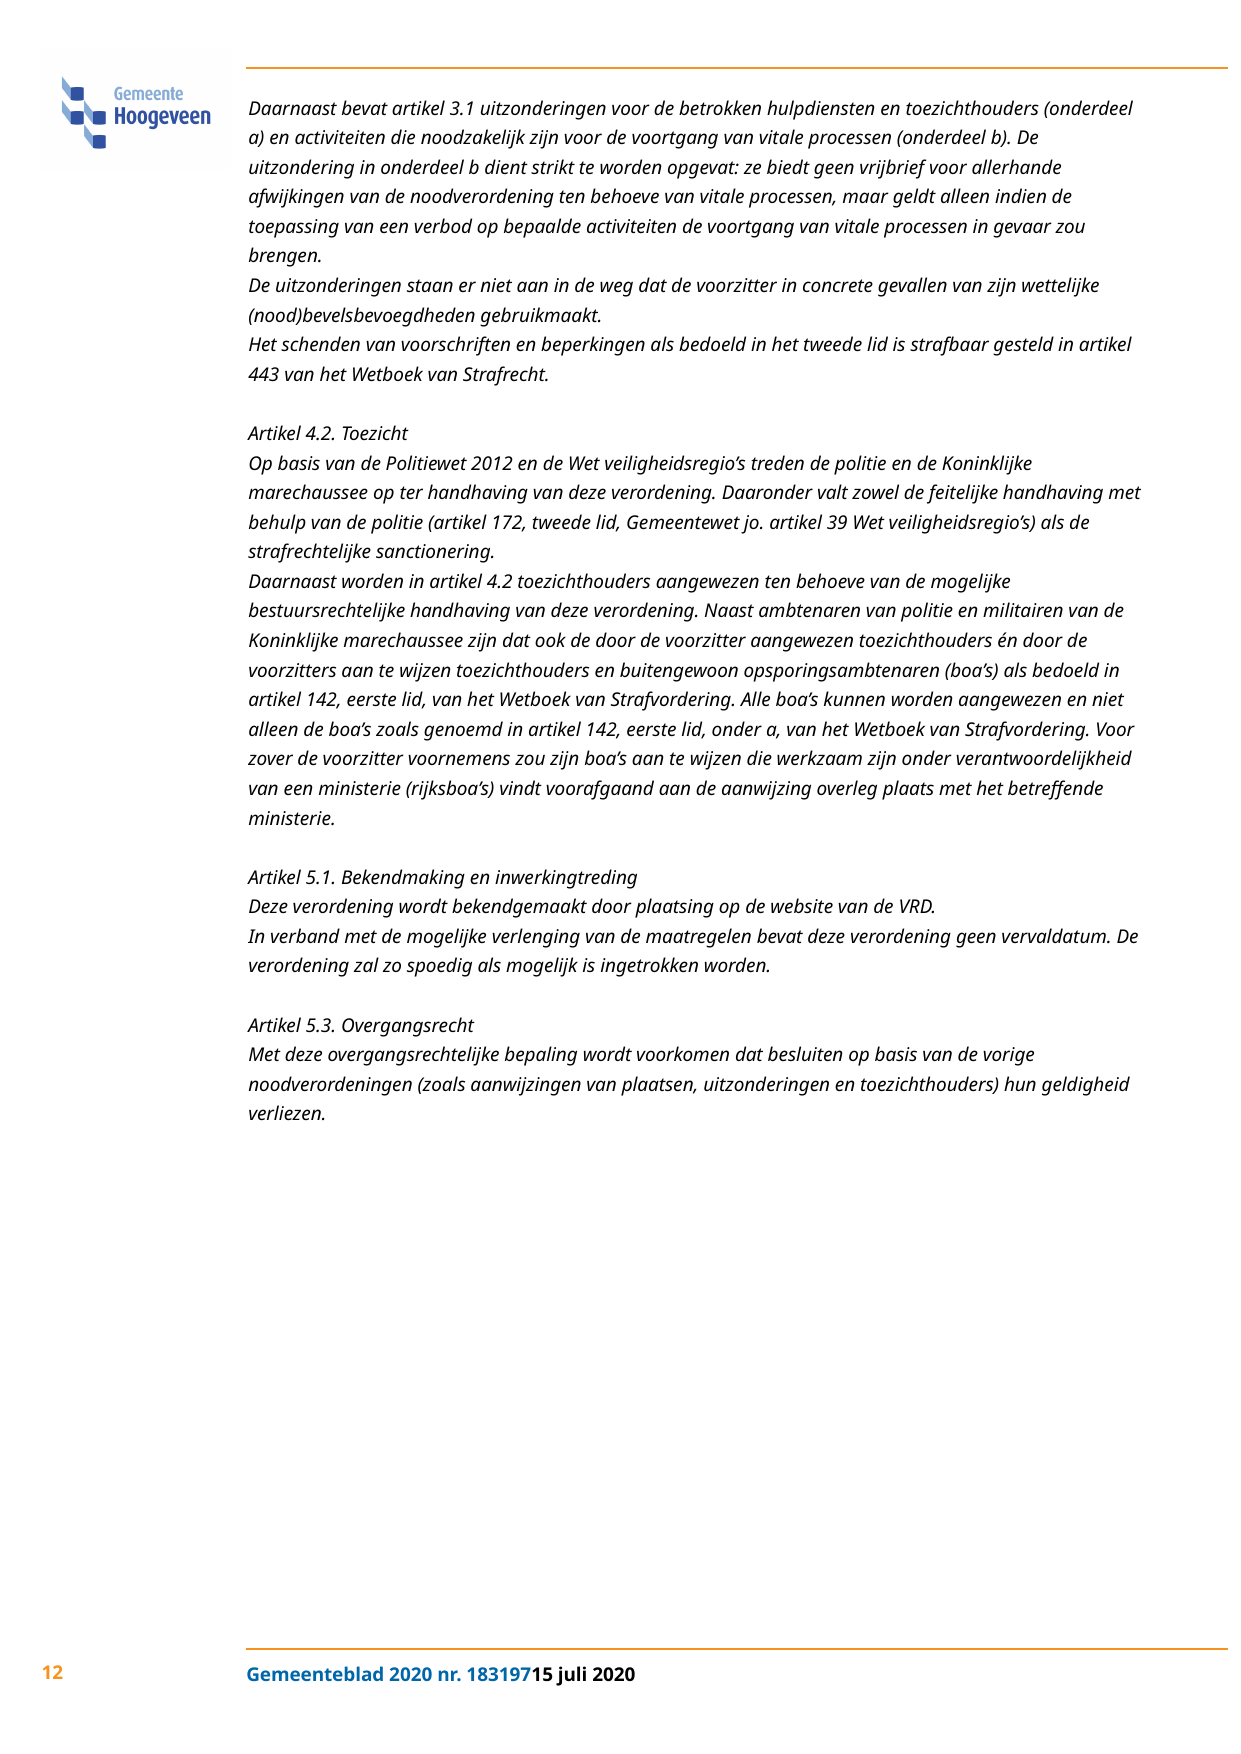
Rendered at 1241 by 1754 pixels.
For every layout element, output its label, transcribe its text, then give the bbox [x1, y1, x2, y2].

text Daarnaast bevat artikel 3.1 uitzonderingen voor de betrokken hulpdiensten en toezichthouders (onderdeel a) en activiteiten die noodzakelijk zijn voor de voortgang van vitale processen (onderdeel b). De uitzondering in onderdeel b dient strikt te worden opgevat: ze biedt geen vrijbrief voor allerhande afwijkingen van de noodverordening ten behoeve van vitale processen, maar geldt alleen indien de toepassing van een verbod op bepaalde activiteiten de voortgang van vitale processen in gevaar zou brengen. [248, 95, 1152, 268]
text Met deze overgangsrechtelijke bepaling wordt voorkomen dat besluiten op basis van de vorige noodverordeningen (zoals aanwijzingen van plaatsen, uitzonderingen en toezichthouders) hun geldigheid verliezen. [248, 1041, 1152, 1126]
picture [41, 47, 231, 172]
text De uitzonderingen staan er niet aan in de weg dat de voorzitter in concrete gevallen van zijn wettelijke (nood)bevelsbevoegdheden gebruikmaakt. [248, 272, 1152, 328]
text Artikel 4.2. Toezicht [248, 420, 1152, 446]
text Deze verordening wordt bekendgemaakt door plaatsing op de website van de VRD. [248, 893, 1152, 919]
text Artikel 5.1. Bekendmaking en inwerkingtreding [248, 864, 1152, 890]
text Daarnaast worden in artikel 4.2 toezichthouders aangewezen ten behoeve van de mogelijke bestuursrechtelijke handhaving van deze verordening. Naast ambtenaren van politie en militairen van de Koninklijke marechaussee zijn dat ook de door de voorzitter aangewezen toezichthouders én door de voorzitters aan te wijzen toezichthouders en buitengewoon opsporingsambtenaren (boa’s) als bedoeld in artikel 142, eerste lid, van het Wetboek van Strafvordering. Alle boa’s kunnen worden aangewezen en niet alleen de boa’s zoals genoemd in artikel 142, eerste lid, onder a, van het Wetboek van Strafvordering. Voor zover de voorzitter voornemens zou zijn boa’s aan te wijzen die werkzaam zijn onder verantwoordelijkheid van een ministerie (rijksboa’s) vindt voorafgaand aan de aanwijzing overleg plaats met het betreffende ministerie. [248, 568, 1152, 831]
text Artikel 5.3. Overgangsrecht [248, 1012, 1152, 1038]
text Het schenden van voorschriften en beperkingen als bedoeld in het tweede lid is strafbaar gesteld in artikel 443 van het Wetboek van Strafrecht. [248, 331, 1152, 387]
text Op basis van de Politiewet 2012 en de Wet veiligheidsregio’s treden de politie en de Koninklijke marechaussee op ter handhaving van deze verordening. Daaronder valt zowel de feitelijke handhaving met behulp van de politie (artikel 172, tweede lid, Gemeentewet jo. artikel 39 Wet veiligheidsregio’s) als de strafrechtelijke sanctionering. [248, 450, 1152, 564]
text In verband met de mogelijke verlenging van de maatregelen bevat deze verordening geen vervaldatum. De verordening zal zo spoedig als mogelijk is ingetrokken worden. [248, 923, 1152, 978]
